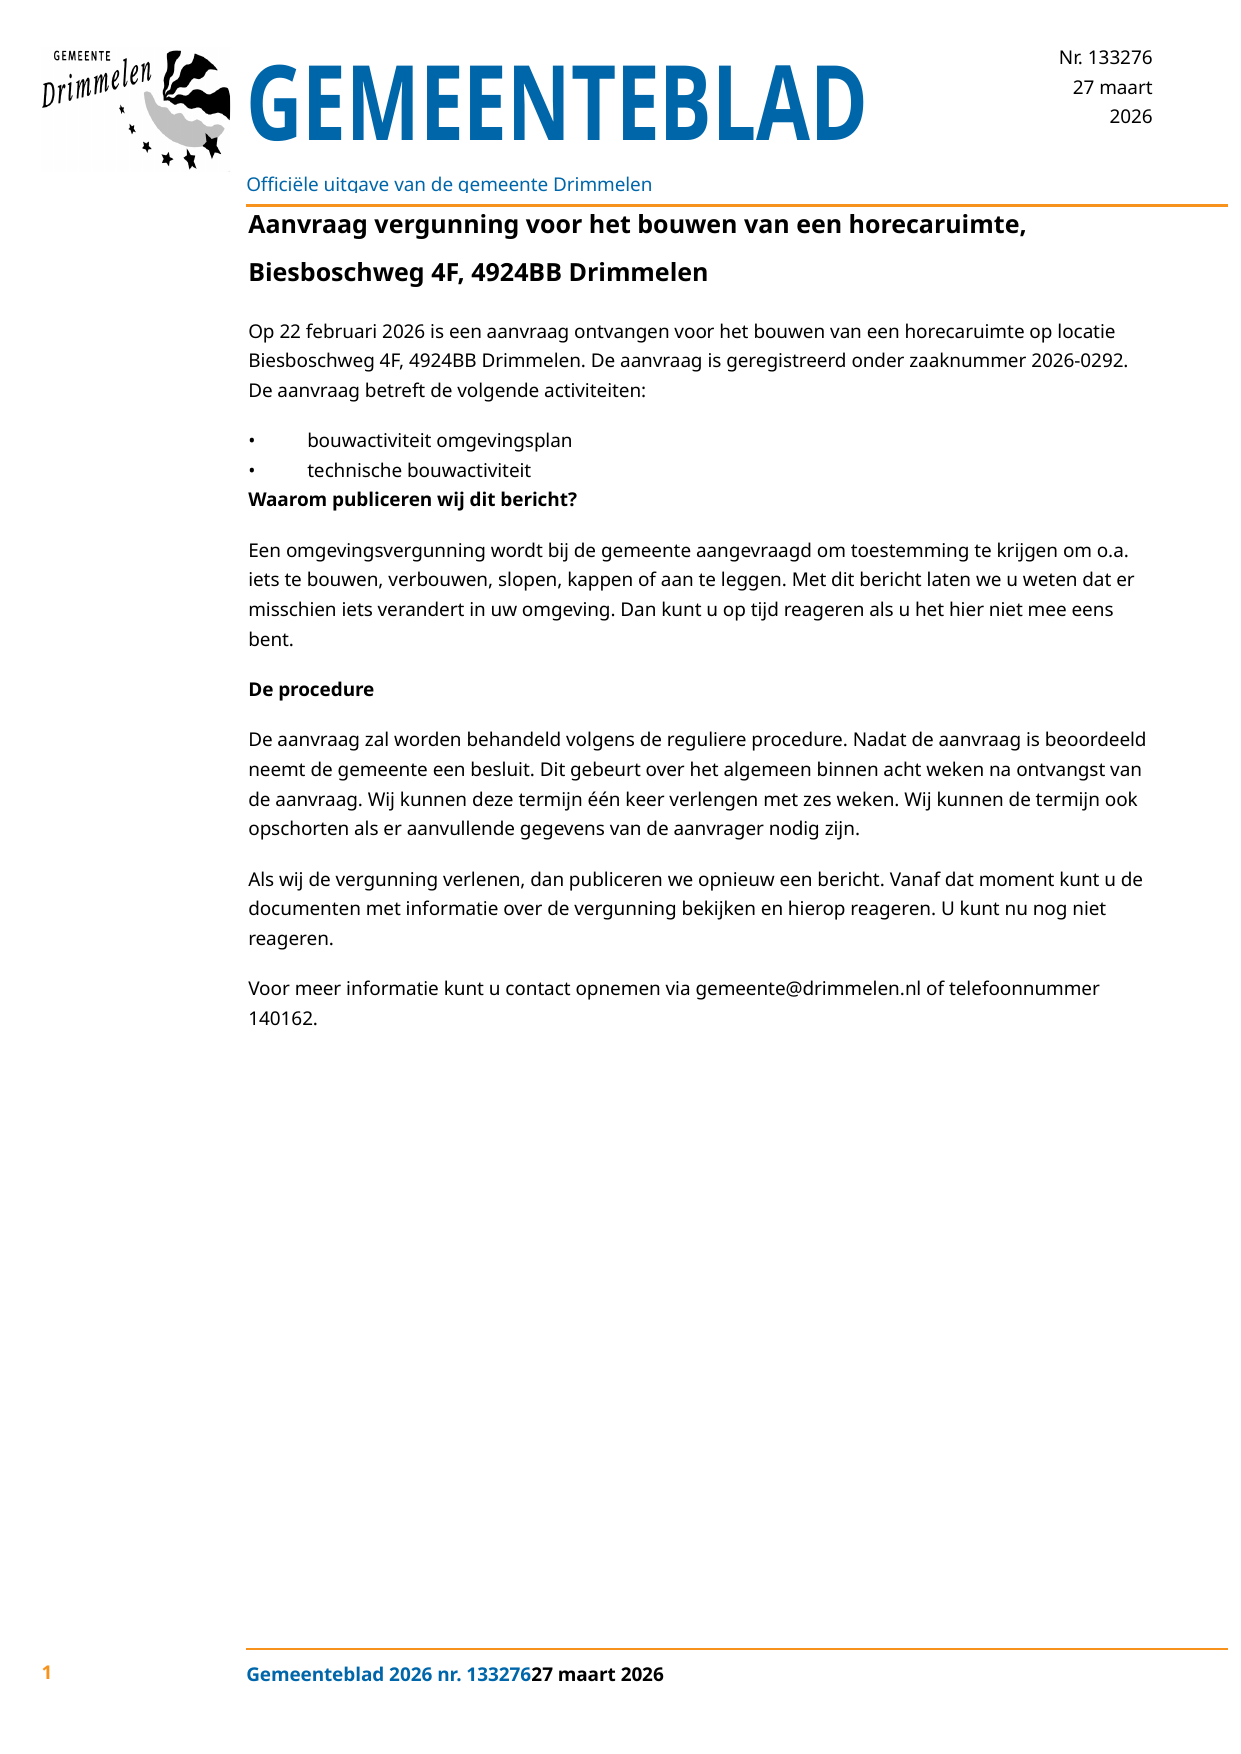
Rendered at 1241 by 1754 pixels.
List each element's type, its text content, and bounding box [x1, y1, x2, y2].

text De aanvraag zal worden behandeld volgens de reguliere procedure. Nadat de aanvraag is beoordeeld neemt de gemeente een besluit. Dit gebeurt over het algemeen binnen acht weken na ontvangst van de aanvraag. Wij kunnen deze termijn één keer verlengen met zes weken. Wij kunnen de termijn ook opschorten als er aanvullende gegevens van de aanvrager nodig zijn. [248, 727, 1152, 841]
list bouwactiviteit omgevingsplan [248, 427, 1152, 453]
picture [41, 47, 231, 172]
text Op 22 februari 2026 is een aanvraag ontvangen voor het bouwen van een horecaruimte op locatie Biesboschweg 4F, 4924BB Drimmelen. De aanvraag is geregistreerd onder zaaknummer 2026-0292. De aanvraag betreft de volgende activiteiten: [248, 318, 1152, 403]
text Waarom publiceren wij dit bericht? [248, 487, 1152, 512]
text Als wij de vergunning verlenen, dan publiceren we opnieuw een bericht. Vanaf dat moment kunt u de documenten met informatie over de vergunning bekijken en hierop reageren. U kunt nu nog niet reageren. [248, 866, 1152, 951]
text De procedure [248, 676, 1152, 702]
text Voor meer informatie kunt u contact opnemen via gemeente@drimmelen.nl of telefoonnummer 140162. [248, 975, 1152, 1031]
text Aanvraag vergunning voor het bouwen van een horecaruimte, Biesboschweg 4F, 4924BB Drimmelen [248, 207, 1152, 288]
text Een omgevingsvergunning wordt bij de gemeente aangevraagd om toestemming te krijgen om o.a. iets te bouwen, verbouwen, slopen, kappen of aan te leggen. Met dit bericht laten we u weten dat er misschien iets verandert in uw omgeving. Dan kunt u op tijd reageren als u het hier niet mee eens bent. [248, 537, 1152, 652]
list technische bouwactiviteit [248, 457, 1152, 483]
